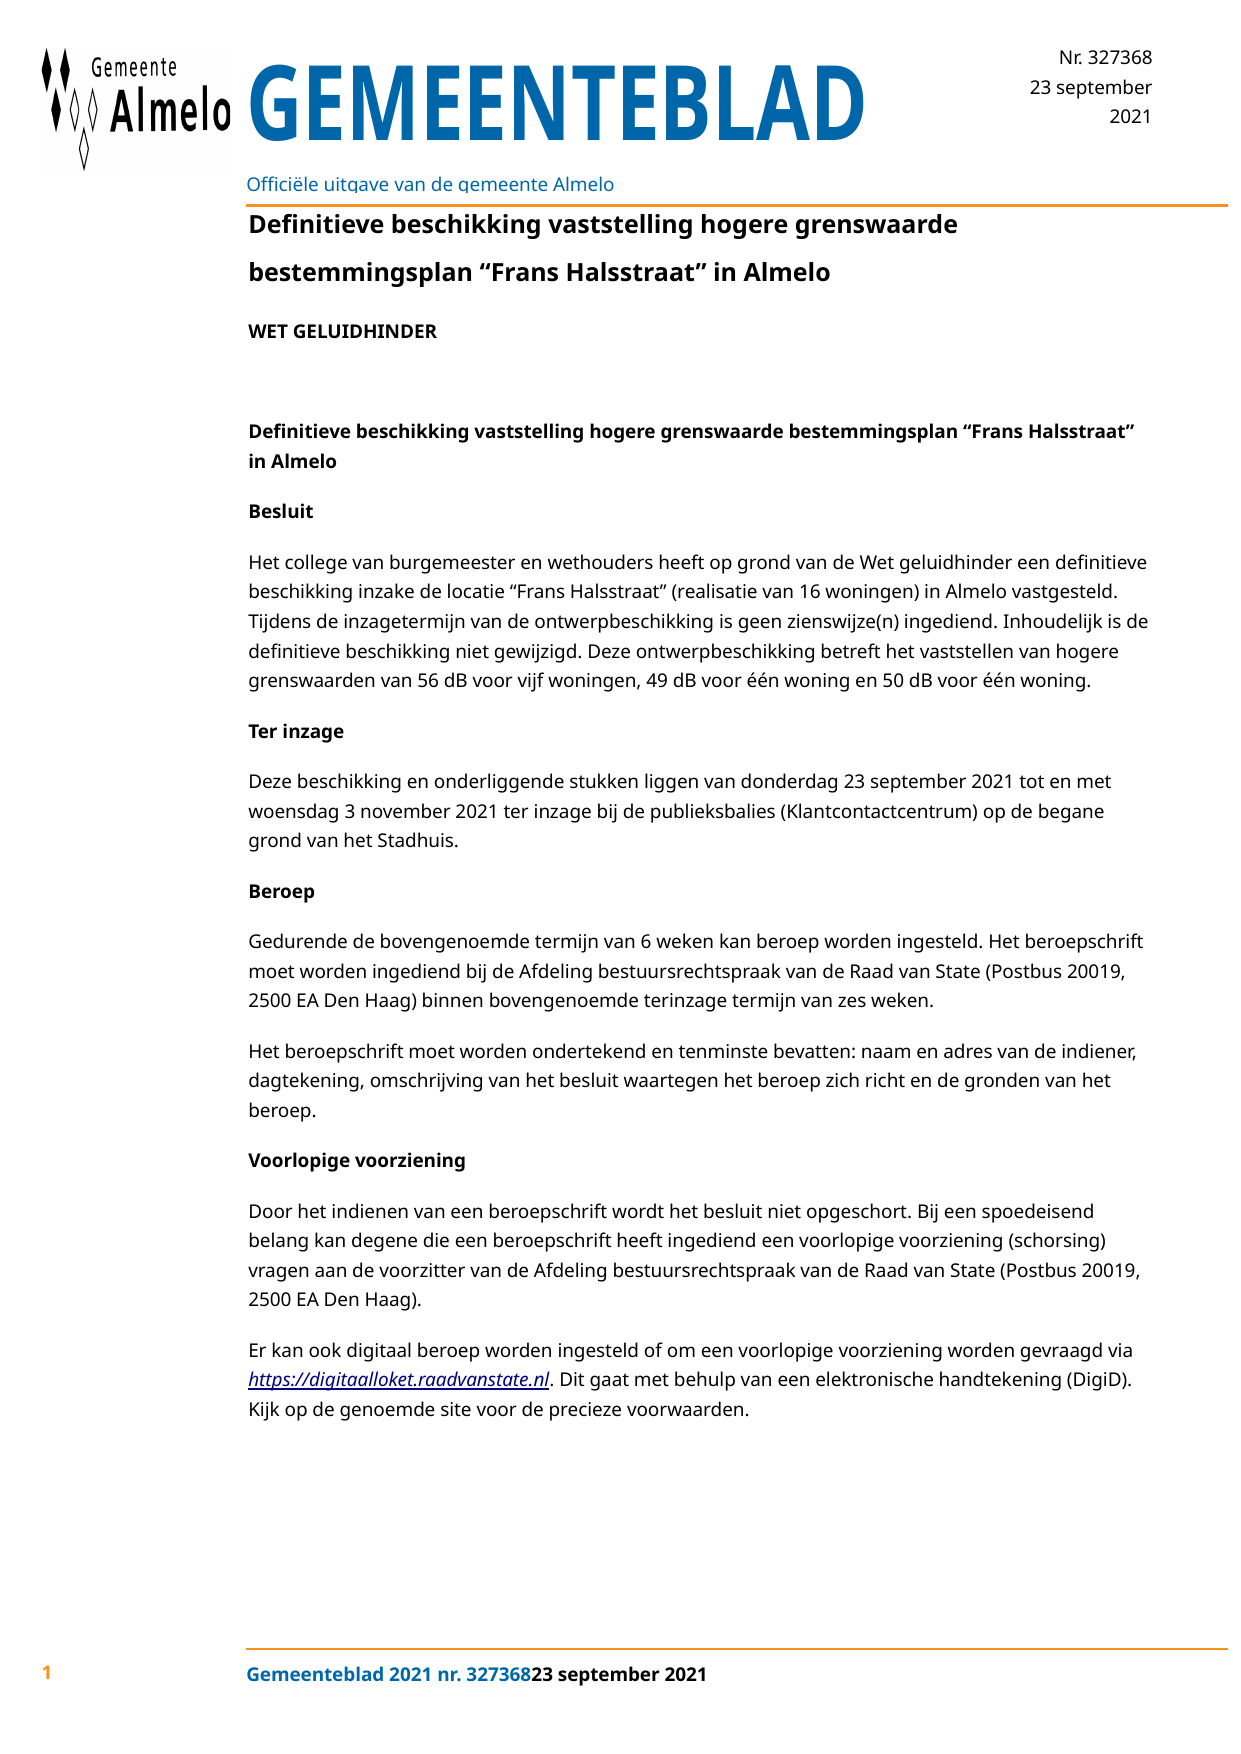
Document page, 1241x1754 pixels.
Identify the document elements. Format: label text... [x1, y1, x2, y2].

text Het beroepschrift moet worden ondertekend en tenminste bevatten: naam en adres van de indiener, dagtekening, omschrijving van het besluit waartegen het beroep zich richt en de gronden van het beroep. [248, 1038, 1152, 1123]
text Door het indienen van een beroepschrift wordt het besluit niet opgeschort. Bij een spoedeisend belang kan degene die een beroepschrift heeft ingediend een voorlopige voorziening (schorsing) vragen aan de voorzitter van de Afdeling bestuursrechtspraak van de Raad van State (Postbus 20019, 2500 EA Den Haag). [248, 1198, 1152, 1312]
text Het college van burgemeester en wethouders heeft op grond van de Wet geluidhinder een definitieve beschikking inzake de locatie “Frans Halsstraat” (realisatie van 16 woningen) in Almelo vastgesteld. Tijdens de inzagetermijn van de ontwerpbeschikking is geen zienswijze(n) ingediend. Inhoudelijk is de definitieve beschikking niet gewijzigd. Deze ontwerpbeschikking betreft het vaststellen van hogere grenswaarden van 56 dB voor vijf woningen, 49 dB voor één woning en 50 dB voor één woning. [248, 549, 1152, 693]
text Definitieve beschikking vaststelling hogere grenswaarde bestemmingsplan “Frans Halsstraat” in Almelo [248, 207, 1152, 288]
text Ter inzage [248, 718, 1152, 744]
text Gedurende de bovengenoemde termijn van 6 weken kan beroep worden ingesteld. Het beroepschrift moet worden ingediend bij de Afdeling bestuursrechtspraak van de Raad van State (Postbus 20019, 2500 EA Den Haag) binnen bovengenoemde terinzage termijn van zes weken. [248, 928, 1152, 1013]
text Besluit [248, 499, 1152, 524]
text Beroep [248, 878, 1152, 904]
text Voorlopige voorziening [248, 1147, 1152, 1173]
picture [41, 47, 231, 172]
text Definitieve beschikking vaststelling hogere grenswaarde bestemmingsplan “Frans Halsstraat” in Almelo [248, 419, 1152, 474]
text Er kan ook digitaal beroep worden ingesteld of om een voorlopige voorziening worden gevraagd via https://digitaalloket.raadvanstate.nl. Dit gaat met behulp van een elektronische handtekening (DigiD). Kijk op de genoemde site voor de precieze voorwaarden. [248, 1337, 1152, 1422]
text Deze beschikking en onderliggende stukken liggen van donderdag 23 september 2021 tot en met woensdag 3 november 2021 ter inzage bij de publieksbalies (Klantcontactcentrum) op de begane grond van het Stadhuis. [248, 768, 1152, 853]
text WET GELUIDHINDER [248, 318, 1152, 344]
